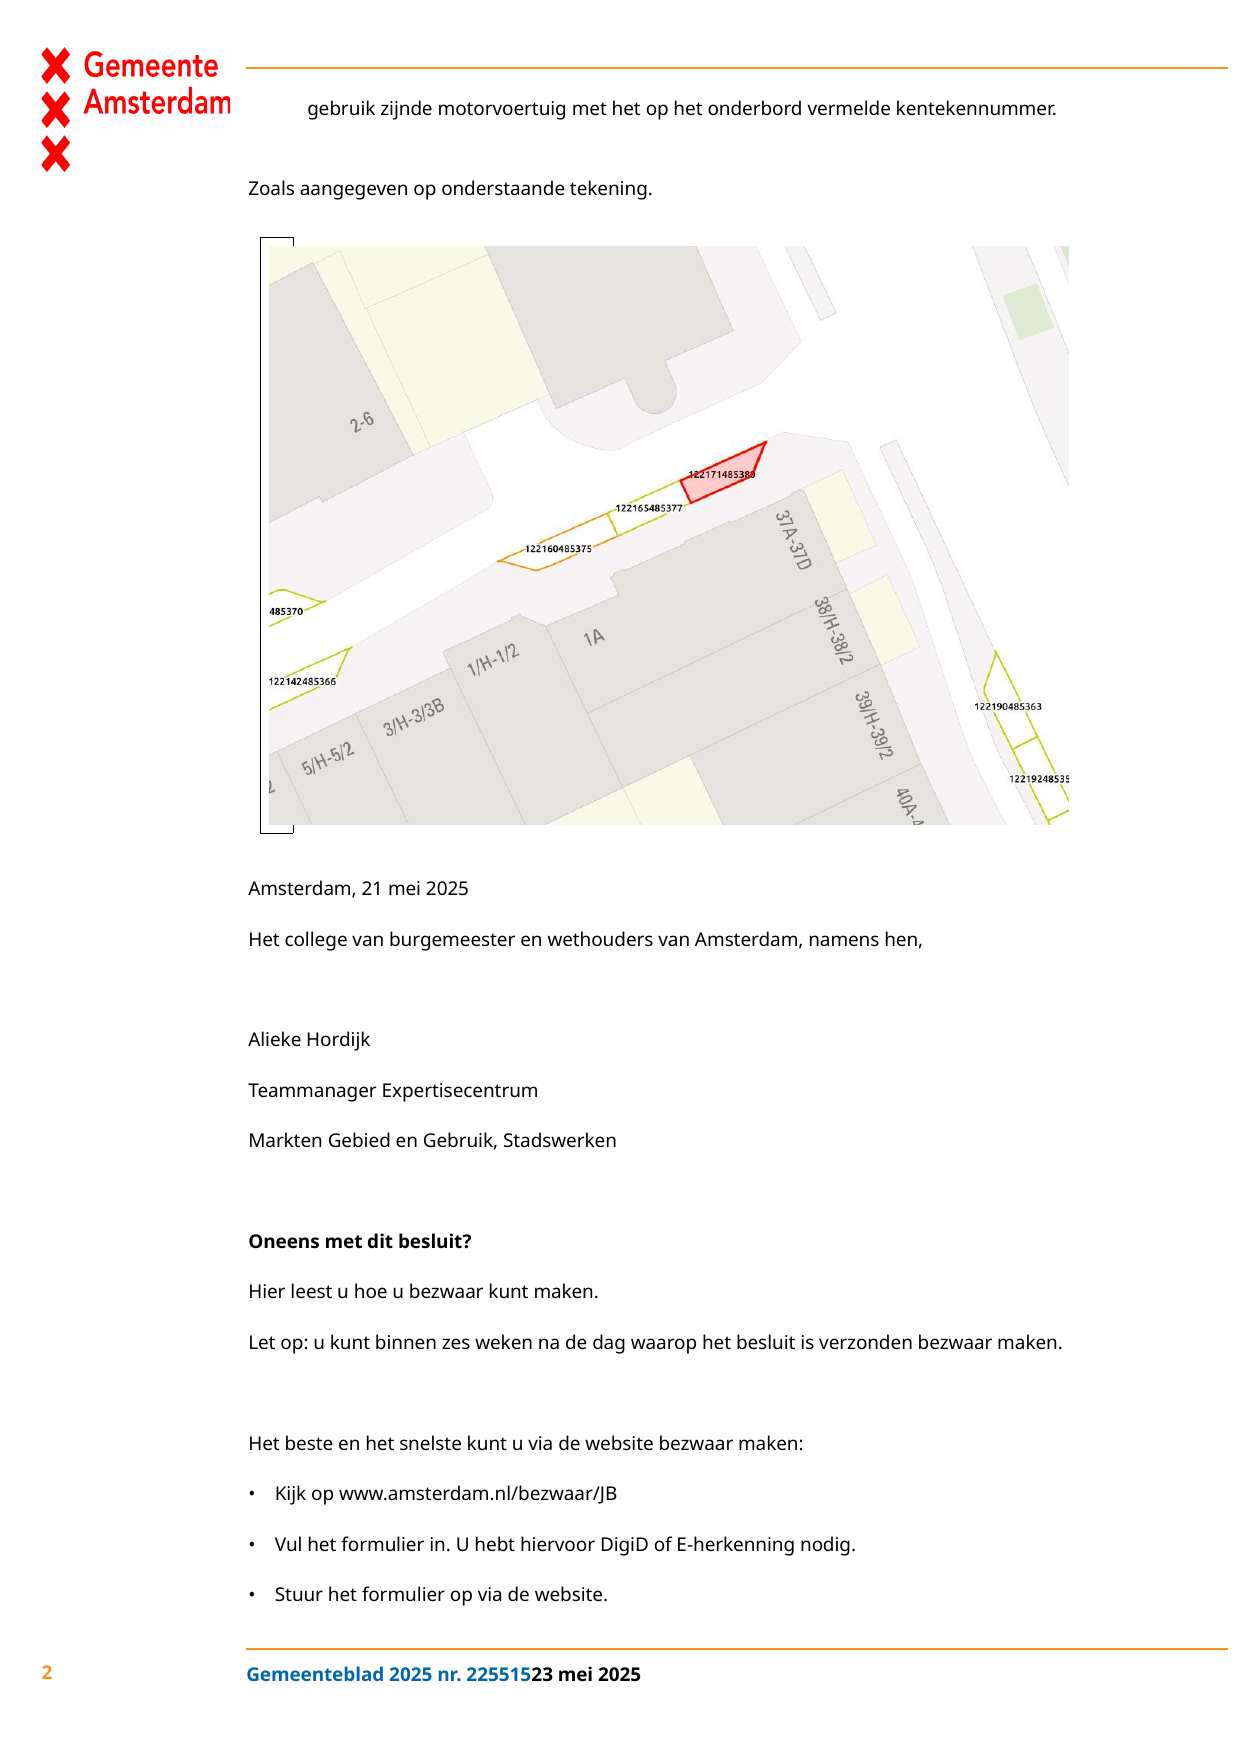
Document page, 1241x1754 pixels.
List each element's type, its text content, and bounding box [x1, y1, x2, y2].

text Let op: u kunt binnen zes weken na de dag waarop het besluit is verzonden bezwaar maken. [248, 1329, 1152, 1355]
text Alieke Hordijk [248, 1027, 1152, 1052]
picture [41, 47, 231, 172]
text Markten Gebied en Gebruik, Stadswerken [248, 1127, 1152, 1153]
text Zoals aangegeven op onderstaande tekening. [248, 175, 1152, 201]
text Amsterdam, 21 mei 2025 [248, 875, 1152, 901]
text Het beste en het snelste kunt u via de website bezwaar maken: [248, 1430, 1152, 1456]
text • Stuur het formulier op via de website. [248, 1581, 1152, 1607]
text Teammanager Expertisecentrum [248, 1077, 1152, 1103]
text Het college van burgemeester en wethouders van Amsterdam, namens hen, [248, 926, 1152, 951]
picture [268, 246, 1069, 825]
text • Vul het formulier in. U hebt hiervoor DigiD of E-herkenning nodig. [248, 1531, 1152, 1556]
text Hier leest u hoe u bezwaar kunt maken. [248, 1279, 1152, 1304]
list gebruik zijnde motorvoertuig met het op het onderbord vermelde kentekennummer. [248, 95, 1152, 121]
text Oneens met dit besluit? [248, 1228, 1152, 1254]
text • Kijk op www.amsterdam.nl/bezwaar/JB [248, 1480, 1152, 1506]
